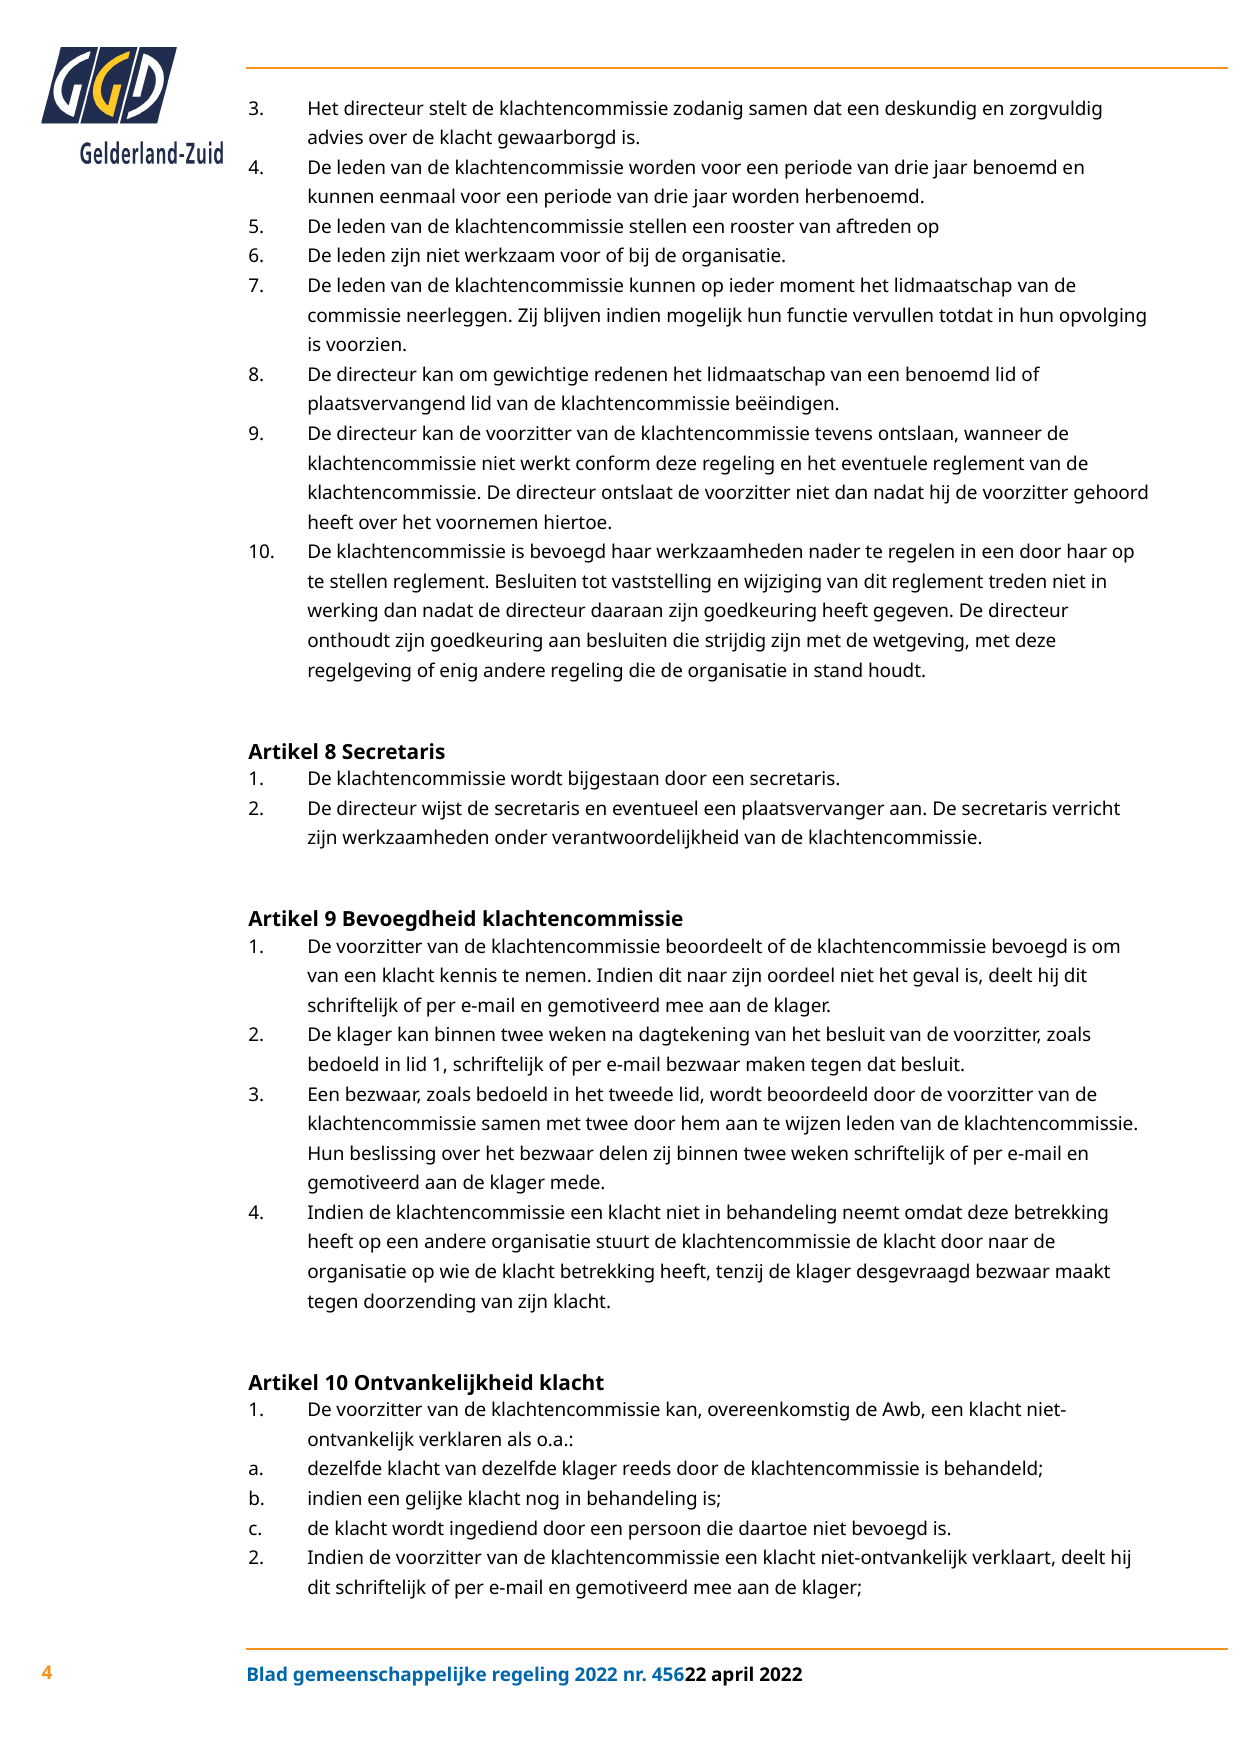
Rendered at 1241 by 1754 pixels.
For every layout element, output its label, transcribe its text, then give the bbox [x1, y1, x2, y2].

list De leden van de klachtencommissie worden voor een periode van drie jaar benoemd en kunnen eenmaal voor een periode van drie jaar worden herbenoemd. [248, 154, 1152, 209]
list De leden van de klachtencommissie kunnen op ieder moment het lidmaatschap van de commissie neerleggen. Zij blijven indien mogelijk hun functie vervullen totdat in hun opvolging is voorzien. [248, 272, 1152, 357]
list De directeur kan om gewichtige redenen het lidmaatschap van een benoemd lid of plaatsvervangend lid van de klachtencommissie beëindigen. [248, 361, 1152, 416]
list De leden van de klachtencommissie stellen een rooster van aftreden op [248, 213, 1152, 239]
text Artikel 8 Secretaris [248, 737, 1152, 765]
list Een bezwaar, zoals bedoeld in het tweede lid, wordt beoordeeld door de voorzitter van de klachtencommissie samen met twee door hem aan te wijzen leden van de klachtencommissie. Hun beslissing over het bezwaar delen zij binnen twee weken schriftelijk of per e-mail en gemotiveerd aan de klager mede. [248, 1081, 1152, 1195]
list De leden zijn niet werkzaam voor of bij de organisatie. [248, 243, 1152, 268]
list De voorzitter van de klachtencommissie beoordeelt of de klachtencommissie bevoegd is om van een klacht kennis te nemen. Indien dit naar zijn oordeel niet het geval is, deelt hij dit schriftelijk of per e-mail en gemotiveerd mee aan de klager. [248, 933, 1152, 1018]
list De klager kan binnen twee weken na dagtekening van het besluit van de voorzitter, zoals bedoeld in lid 1, schriftelijk of per e-mail bezwaar maken tegen dat besluit. [248, 1022, 1152, 1077]
list indien een gelijke klacht nog in behandeling is; [248, 1485, 1152, 1511]
list Indien de voorzitter van de klachtencommissie een klacht niet-ontvankelijk verklaart, deelt hij dit schriftelijk of per e-mail en gemotiveerd mee aan de klager; [248, 1544, 1152, 1599]
list De directeur kan de voorzitter van de klachtencommissie tevens ontslaan, wanneer de klachtencommissie niet werkt conform deze regeling en het eventuele reglement van de klachtencommissie. De directeur ontslaat de voorzitter niet dan nadat hij de voorzitter gehoord heeft over het voornemen hiertoe. [248, 420, 1152, 535]
list dezelfde klacht van dezelfde klager reeds door de klachtencommissie is behandeld; [248, 1456, 1152, 1481]
text Artikel 10 Ontvankelijkheid klacht [248, 1368, 1152, 1396]
list De klachtencommissie is bevoegd haar werkzaamheden nader te regelen in een door haar op te stellen reglement. Besluiten tot vaststelling en wijziging van dit reglement treden niet in werking dan nadat de directeur daaraan zijn goedkeuring heeft gegeven. De directeur onthoudt zijn goedkeuring aan besluiten die strijdig zijn met de wetgeving, met deze regelgeving of enig andere regeling die de organisatie in stand houdt. [248, 538, 1152, 683]
text Artikel 9 Bevoegdheid klachtencommissie [248, 904, 1152, 933]
list Het directeur stelt de klachtencommissie zodanig samen dat een deskundig en zorgvuldig advies over de klacht gewaarborgd is. [248, 95, 1152, 150]
list Indien de klachtencommissie een klacht niet in behandeling neemt omdat deze betrekking heeft op een andere organisatie stuurt de klachtencommissie de klacht door naar de organisatie op wie de klacht betrekking heeft, tenzij de klager desgevraagd bezwaar maakt tegen doorzending van zijn klacht. [248, 1199, 1152, 1314]
list De klachtencommissie wordt bijgestaan door een secretaris. [248, 765, 1152, 791]
picture [41, 47, 231, 172]
list De directeur wijst de secretaris en eventueel een plaatsvervanger aan. De secretaris verricht zijn werkzaamheden onder verantwoordelijkheid van de klachtencommissie. [248, 795, 1152, 850]
list de klacht wordt ingediend door een persoon die daartoe niet bevoegd is. [248, 1515, 1152, 1540]
list De voorzitter van de klachtencommissie kan, overeenkomstig de Awb, een klacht niet-ontvankelijk verklaren als o.a.: [248, 1396, 1152, 1452]
